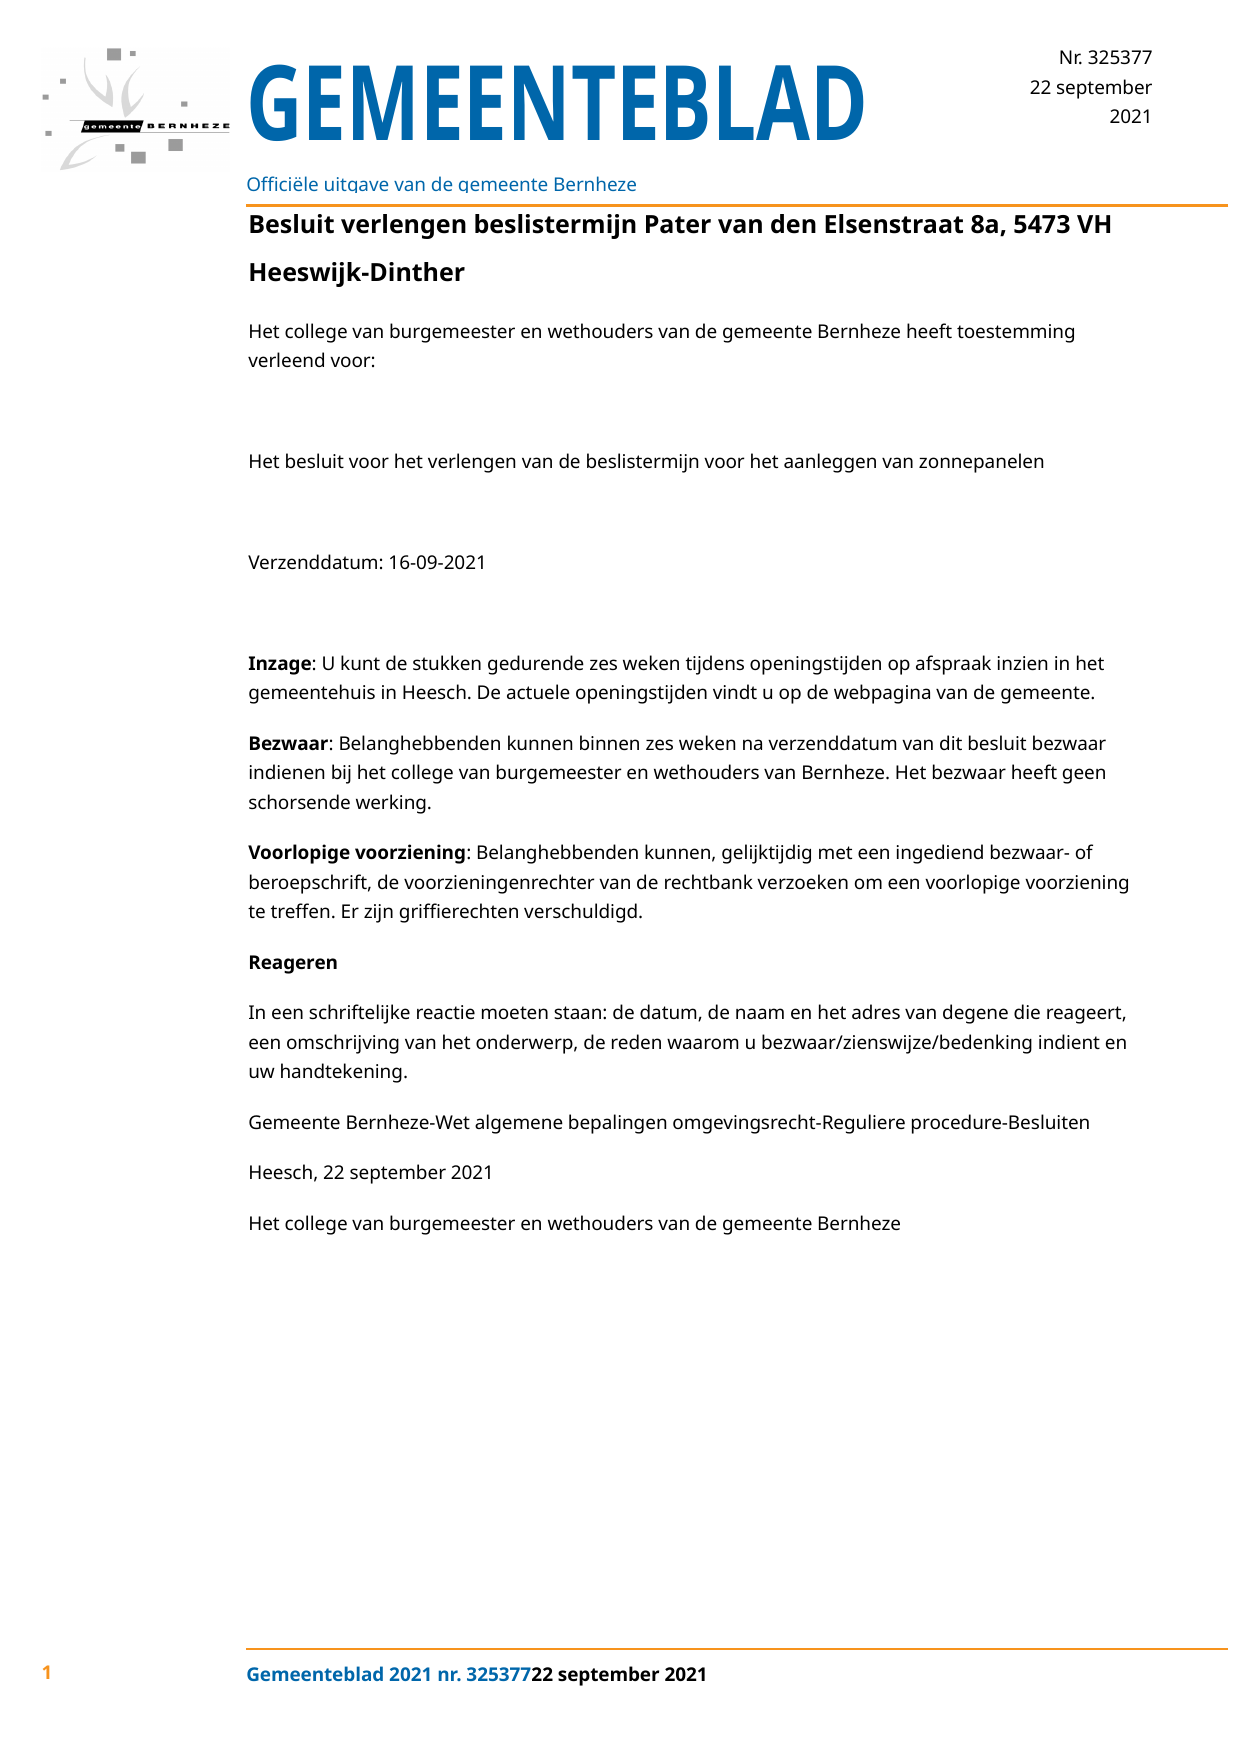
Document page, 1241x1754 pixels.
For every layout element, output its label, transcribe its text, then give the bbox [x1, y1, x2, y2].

text Het college van burgemeester en wethouders van de gemeente Bernheze heeft toestemming verleend voor: [248, 318, 1152, 373]
text Verzenddatum: 16-09-2021 [248, 549, 1152, 575]
text Reageren [248, 949, 1152, 975]
picture [41, 47, 231, 172]
text Het college van burgemeester en wethouders van de gemeente Bernheze [248, 1210, 1152, 1236]
text Gemeente Bernheze-Wet algemene bepalingen omgevingsrecht-Reguliere procedure-Besluiten [248, 1109, 1152, 1135]
text Inzage: U kunt de stukken gedurende zes weken tijdens openingstijden op afspraak inzien in het gemeentehuis in Heesch. De actuele openingstijden vindt u op de webpagina van de gemeente. [248, 650, 1152, 705]
text Bezwaar: Belanghebbenden kunnen binnen zes weken na verzenddatum van dit besluit bezwaar indienen bij het college van burgemeester en wethouders van Bernheze. Het bezwaar heeft geen schorsende werking. [248, 730, 1152, 815]
text In een schriftelijke reactie moeten staan: de datum, de naam en het adres van degene die reageert, een omschrijving van het onderwerp, de reden waarom u bezwaar/zienswijze/bedenking indient en uw handtekening. [248, 999, 1152, 1084]
text Heesch, 22 september 2021 [248, 1159, 1152, 1185]
text Besluit verlengen beslistermijn Pater van den Elsenstraat 8a, 5473 VH Heeswijk-Dinther [248, 207, 1152, 288]
text Het besluit voor het verlengen van de beslistermijn voor het aanleggen van zonnepanelen [248, 448, 1152, 474]
text Voorlopige voorziening: Belanghebbenden kunnen, gelijktijdig met een ingediend bezwaar- of beroepschrift, de voorzieningenrechter van de rechtbank verzoeken om een voorlopige voorziening te treffen. Er zijn griffierechten verschuldigd. [248, 839, 1152, 924]
